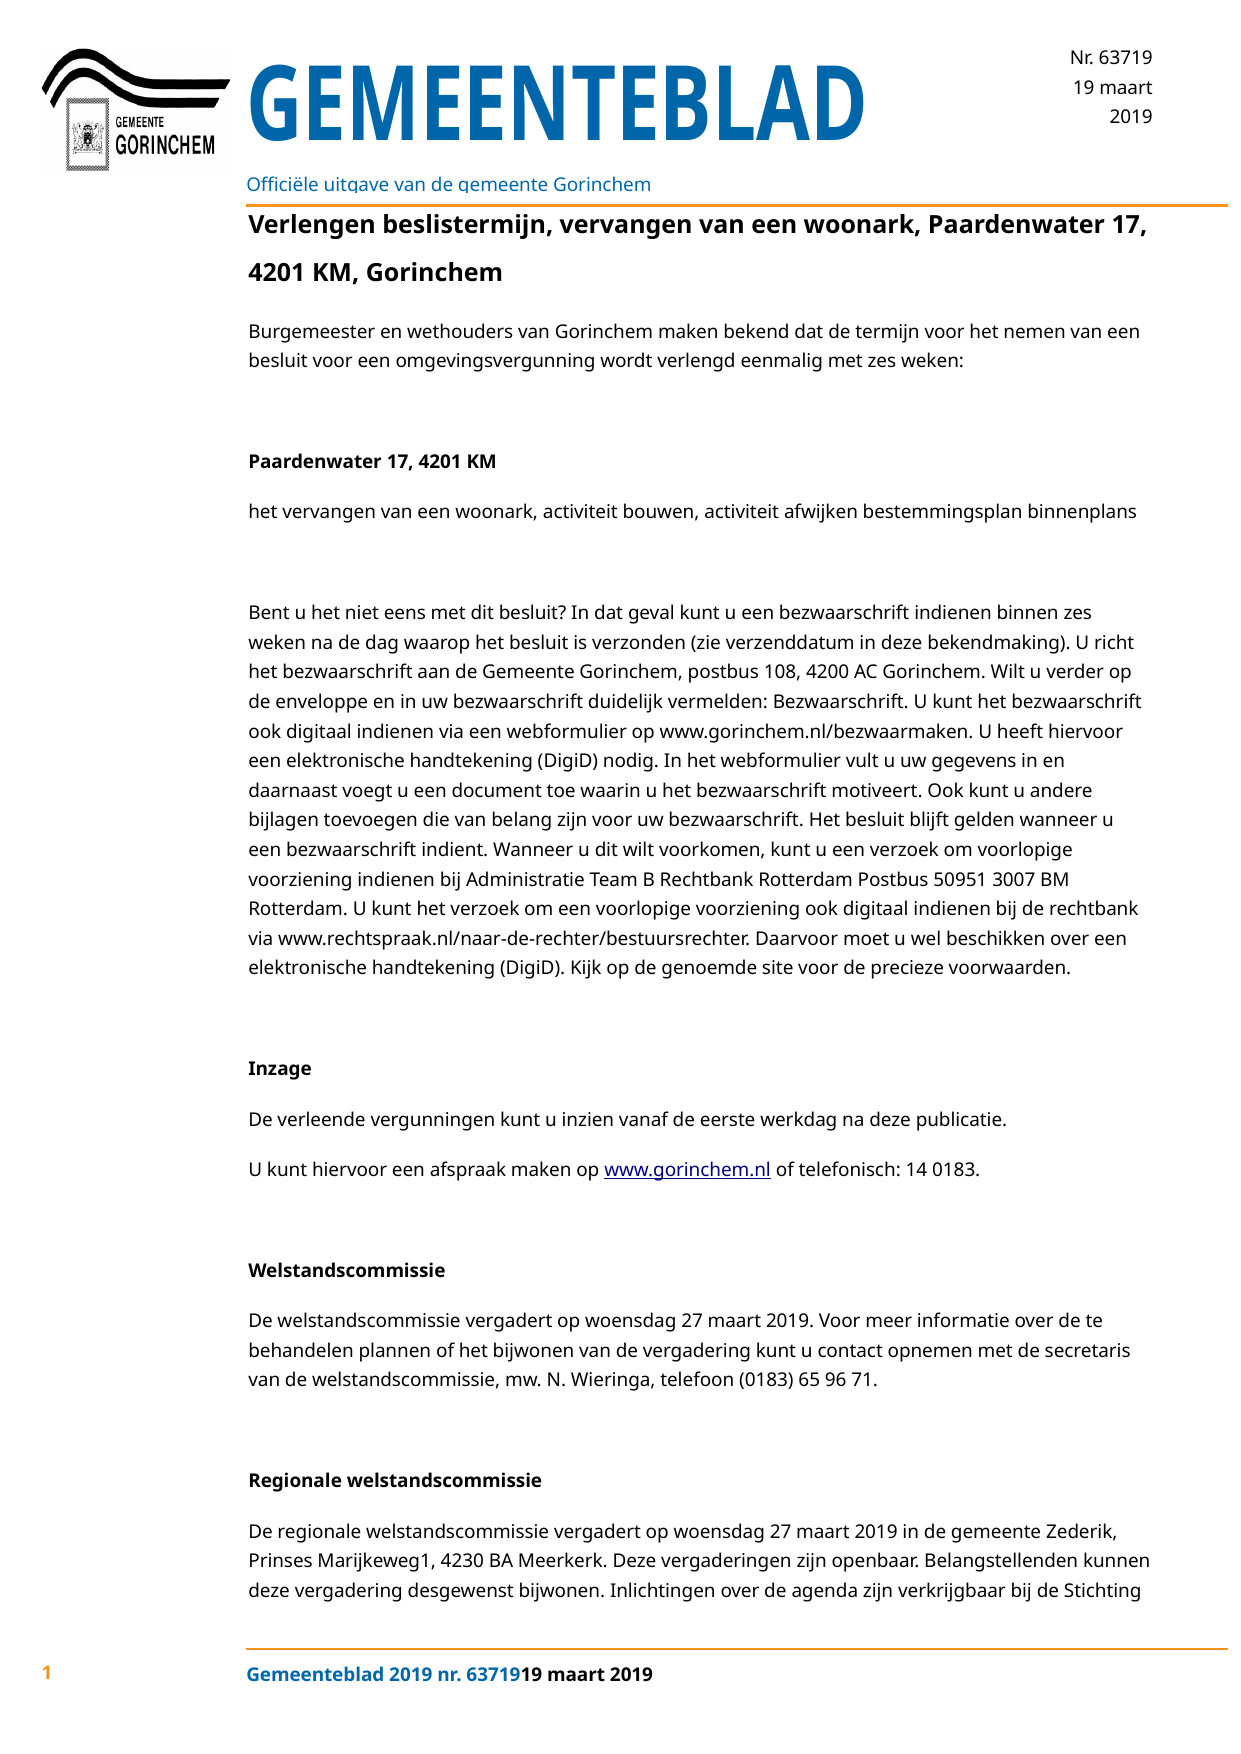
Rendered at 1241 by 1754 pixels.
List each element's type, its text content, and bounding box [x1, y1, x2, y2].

text het vervangen van een woonark, activiteit bouwen, activiteit afwijken bestemmingsplan binnenplans [248, 499, 1152, 524]
text Inzage [248, 1055, 1152, 1081]
text Burgemeester en wethouders van Gorinchem maken bekend dat de termijn voor het nemen van een besluit voor een omgevingsvergunning wordt verlengd eenmalig met zes weken: [248, 318, 1152, 373]
text Verlengen beslistermijn, vervangen van een woonark, Paardenwater 17, 4201 KM, Gorinchem [248, 207, 1152, 288]
text Paardenwater 17, 4201 KM [248, 448, 1152, 474]
text De verleende vergunningen kunt u inzien vanaf de eerste werkdag na deze publicatie. [248, 1106, 1152, 1132]
text U kunt hiervoor een afspraak maken op www.gorinchem.nl of telefonisch: 14 0183. [248, 1156, 1152, 1182]
text Bent u het niet eens met dit besluit? In dat geval kunt u een bezwaarschrift indienen binnen zes weken na de dag waarop het besluit is verzonden (zie verzenddatum in deze bekendmaking). U richt het bezwaarschrift aan de Gemeente Gorinchem, postbus 108, 4200 AC Gorinchem. Wilt u verder op de enveloppe en in uw bezwaarschrift duidelijk vermelden: Bezwaarschrift. U kunt het bezwaarschrift ook digitaal indienen via een webformulier op www.gorinchem.nl/bezwaarmaken. U heeft hiervoor een elektronische handtekening (DigiD) nodig. In het webformulier vult u uw gegevens in en daarnaast voegt u een document toe waarin u het bezwaarschrift motiveert. Ook kunt u andere bijlagen toevoegen die van belang zijn voor uw bezwaarschrift. Het besluit blijft gelden wanneer u een bezwaarschrift indient. Wanneer u dit wilt voorkomen, kunt u een verzoek om voorlopige voorziening indienen bij Administratie Team B Rechtbank Rotterdam Postbus 50951 3007 BM Rotterdam. U kunt het verzoek om een voorlopige voorziening ook digitaal indienen bij de rechtbank via www.rechtspraak.nl/naar-de-rechter/bestuursrechter. Daarvoor moet u wel beschikken over een elektronische handtekening (DigiD). Kijk op de genoemde site voor de precieze voorwaarden. [248, 599, 1152, 980]
text Welstandscommissie [248, 1257, 1152, 1283]
text Regionale welstandscommissie [248, 1467, 1152, 1493]
picture [41, 47, 231, 172]
text De regionale welstandscommissie vergadert op woensdag 27 maart 2019 in de gemeente Zederik, Prinses Marijkeweg1, 4230 BA Meerkerk. Deze vergaderingen zijn openbaar. Belangstellenden kunnen deze vergadering desgewenst bijwonen. Inlichtingen over de agenda zijn verkrijgbaar bij de Stichting [248, 1518, 1152, 1603]
text De welstandscommissie vergadert op woensdag 27 maart 2019. Voor meer informatie over de te behandelen plannen of het bijwonen van de vergadering kunt u contact opnemen met de secretaris van de welstandscommissie, mw. N. Wieringa, telefoon (0183) 65 96 71. [248, 1307, 1152, 1392]
